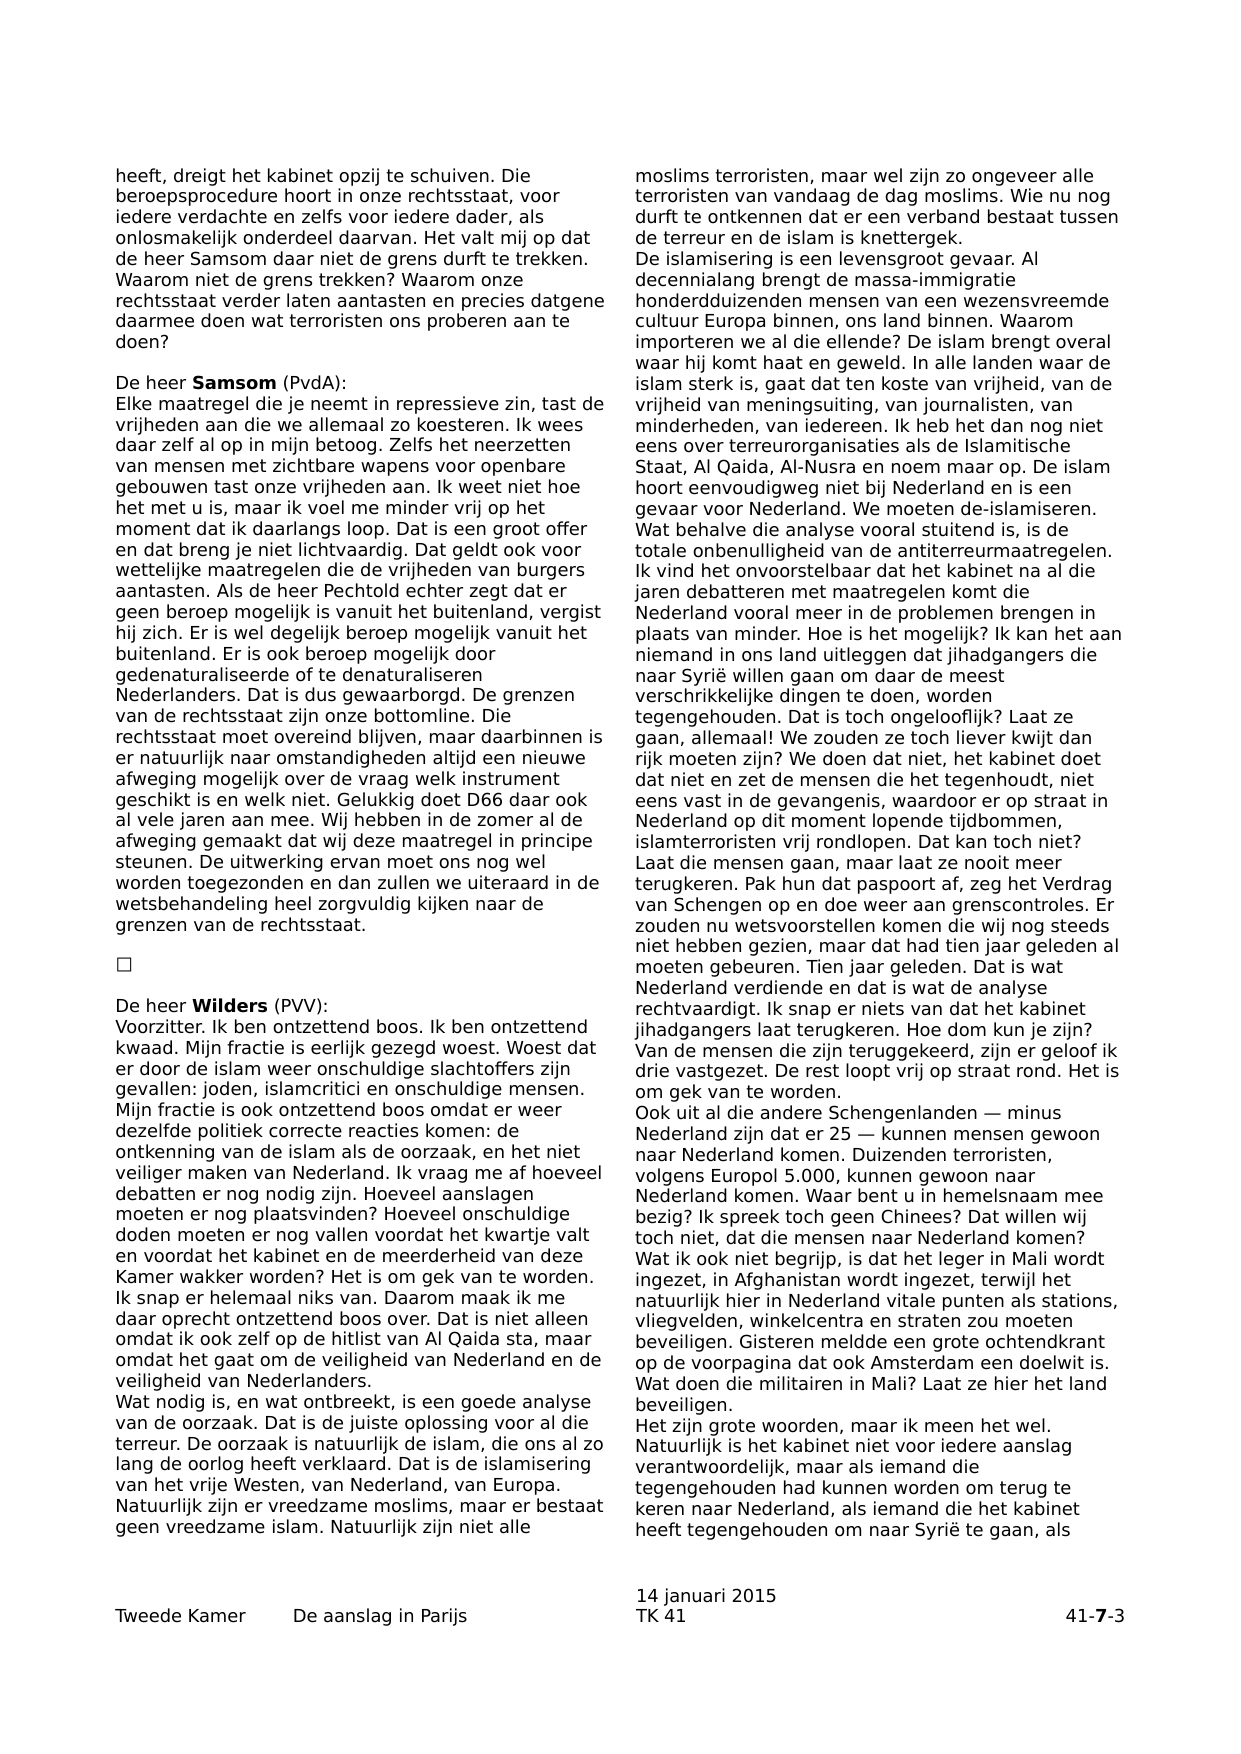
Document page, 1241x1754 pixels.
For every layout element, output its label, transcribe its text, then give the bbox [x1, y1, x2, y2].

text Ook uit al die andere Schengenlanden — minus Nederland zijn dat er 25 — kunnen mensen gewoon naar Nederland komen. Duizenden terroristen, volgens Europol 5.000, kunnen gewoon naar Nederland komen. Waar bent u in hemelsnaam mee bezig? Ik spreek toch geen Chinees? Dat willen wij toch niet, dat die mensen naar Nederland komen? [635, 1103, 1125, 1249]
text De heer Samsom (PvdA): [115, 373, 605, 393]
text moslims terroristen, maar wel zijn zo ongeveer alle terroristen van vandaag de dag moslims. Wie nu nog durft te ontkennen dat er een verband bestaat tussen de terreur en de islam is knettergek. [635, 165, 1125, 249]
text Elke maatregel die je neemt in repressieve zin, tast de vrijheden aan die we allemaal zo koesteren. Ik wees daar zelf al op in mijn betoog. Zelfs het neerzetten van mensen met zichtbare wapens voor openbare gebouwen tast onze vrijheden aan. Ik weet niet hoe het met u is, maar ik voel me minder vrij op het moment dat ik daarlangs loop. Dat is een groot offer en dat breng je niet lichtvaardig. Dat geldt ook voor wettelijke maatregelen die de vrijheden van burgers aantasten. Als de heer Pechtold echter zegt dat er geen beroep mogelijk is vanuit het buitenland, vergist hij zich. Er is wel degelijk beroep mogelijk vanuit het buitenland. Er is ook beroep mogelijk door gedenaturaliseerde of te denaturaliseren Nederlanders. Dat is dus gewaarborgd. De grenzen van de rechtsstaat zijn onze bottomline. Die rechtsstaat moet overeind blijven, maar daarbinnen is er natuurlijk naar omstandigheden altijd een nieuwe afweging mogelijk over de vraag welk instrument geschikt is en welk niet. Gelukkig doet D66 daar ook al vele jaren aan mee. Wij hebben in de zomer al de afweging gemaakt dat wij deze maatregel in principe steunen. De uitwerking ervan moet ons nog wel worden toegezonden en dan zullen we uiteraard in de wetsbehandeling heel zorgvuldig kijken naar de grenzen van de rechtsstaat. [115, 393, 605, 935]
text Voorzitter. Ik ben ontzettend boos. Ik ben ontzettend kwaad. Mijn fractie is eerlijk gezegd woest. Woest dat er door de islam weer onschuldige slachtoffers zijn gevallen: joden, islamcritici en onschuldige mensen. Mijn fractie is ook ontzettend boos omdat er weer dezelfde politiek correcte reacties komen: de ontkenning van de islam als de oorzaak, en het niet veiliger maken van Nederland. Ik vraag me af hoeveel debatten er nog nodig zijn. Hoeveel aanslagen moeten er nog plaatsvinden? Hoeveel onschuldige doden moeten er nog vallen voordat het kwartje valt en voordat het kabinet en de meerderheid van deze Kamer wakker worden? Het is om gek van te worden. Ik snap er helemaal niks van. Daarom maak ik me daar oprecht ontzettend boos over. Dat is niet alleen omdat ik ook zelf op de hitlist van Al Qaida sta, maar omdat het gaat om de veiligheid van Nederland en de veiligheid van Nederlanders. [115, 1017, 605, 1392]
text Wat nodig is, en wat ontbreekt, is een goede analyse van de oorzaak. Dat is de juiste oplossing voor al die terreur. De oorzaak is natuurlijk de islam, die ons al zo lang de oorlog heeft verklaard. Dat is de islamisering van het vrije Westen, van Nederland, van Europa. Natuurlijk zijn er vreedzame moslims, maar er bestaat geen vreedzame islam. Natuurlijk zijn niet alle [115, 1392, 605, 1537]
text Wat behalve die analyse vooral stuitend is, is de totale onbenulligheid van de antiterreurmaatregelen. Ik vind het onvoorstelbaar dat het kabinet na al die jaren debatteren met maatregelen komt die Nederland vooral meer in de problemen brengen in plaats van minder. Hoe is het mogelijk? Ik kan het aan niemand in ons land uitleggen dat jihadgangers die naar Syrië willen gaan om daar de meest verschrikkelijke dingen te doen, worden tegengehouden. Dat is toch ongelooflijk? Laat ze gaan, allemaal! We zouden ze toch liever kwijt dan rijk moeten zijn? We doen dat niet, het kabinet doet dat niet en zet de mensen die het tegenhoudt, niet eens vast in de gevangenis, waardoor er op straat in Nederland op dit moment lopende tijdbommen, islamterroristen vrij rondlopen. Dat kan toch niet? Laat die mensen gaan, maar laat ze nooit meer terugkeren. Pak hun dat paspoort af, zeg het Verdrag van Schengen op en doe weer aan grenscontroles. Er zouden nu wetsvoorstellen komen die wij nog steeds niet hebben gezien, maar dat had tien jaar geleden al moeten gebeuren. Tien jaar geleden. Dat is wat Nederland verdiende en dat is wat de analyse rechtvaardigt. Ik snap er niets van dat het kabinet jihadgangers laat terugkeren. Hoe dom kun je zijn? Van de mensen die zijn teruggekeerd, zijn er geloof ik drie vastgezet. De rest loopt vrij op straat rond. Het is om gek van te worden. [635, 519, 1125, 1103]
text De islamisering is een levensgroot gevaar. Al decennialang brengt de massa-immigratie honderdduizenden mensen van een wezensvreemde cultuur Europa binnen, ons land binnen. Waarom importeren we al die ellende? De islam brengt overal waar hij komt haat en geweld. In alle landen waar de islam sterk is, gaat dat ten koste van vrijheid, van de vrijheid van meningsuiting, van journalisten, van minderheden, van iedereen. Ik heb het dan nog niet eens over terreurorganisaties als de Islamitische Staat, Al Qaida, Al-Nusra en noem maar op. De islam hoort eenvoudigweg niet bij Nederland en is een gevaar voor Nederland. We moeten de-islamiseren. [635, 249, 1125, 519]
text heeft, dreigt het kabinet opzij te schuiven. Die beroepsprocedure hoort in onze rechtsstaat, voor iedere verdachte en zelfs voor iedere dader, als onlosmakelijk onderdeel daarvan. Het valt mij op dat de heer Samsom daar niet de grens durft te trekken. Waarom niet de grens trekken? Waarom onze rechtsstaat verder laten aantasten en precies datgene daarmee doen wat terroristen ons proberen aan te doen? [115, 165, 605, 353]
text Het zijn grote woorden, maar ik meen het wel. Natuurlijk is het kabinet niet voor iedere aanslag verantwoordelijk, maar als iemand die tegengehouden had kunnen worden om terug te keren naar Nederland, als iemand die het kabinet heeft tegengehouden om naar Syrië te gaan, als [635, 1415, 1125, 1540]
text Wat ik ook niet begrijp, is dat het leger in Mali wordt ingezet, in Afghanistan wordt ingezet, terwijl het natuurlijk hier in Nederland vitale punten als stations, vliegvelden, winkelcentra en straten zou moeten beveiligen. Gisteren meldde een grote ochtendkrant op de voorpagina dat ook Amsterdam een doelwit is. Wat doen die militairen in Mali? Laat ze hier het land beveiligen. [635, 1249, 1125, 1415]
text De heer Wilders (PVV): [115, 996, 605, 1017]
text ⬜ [115, 955, 605, 976]
